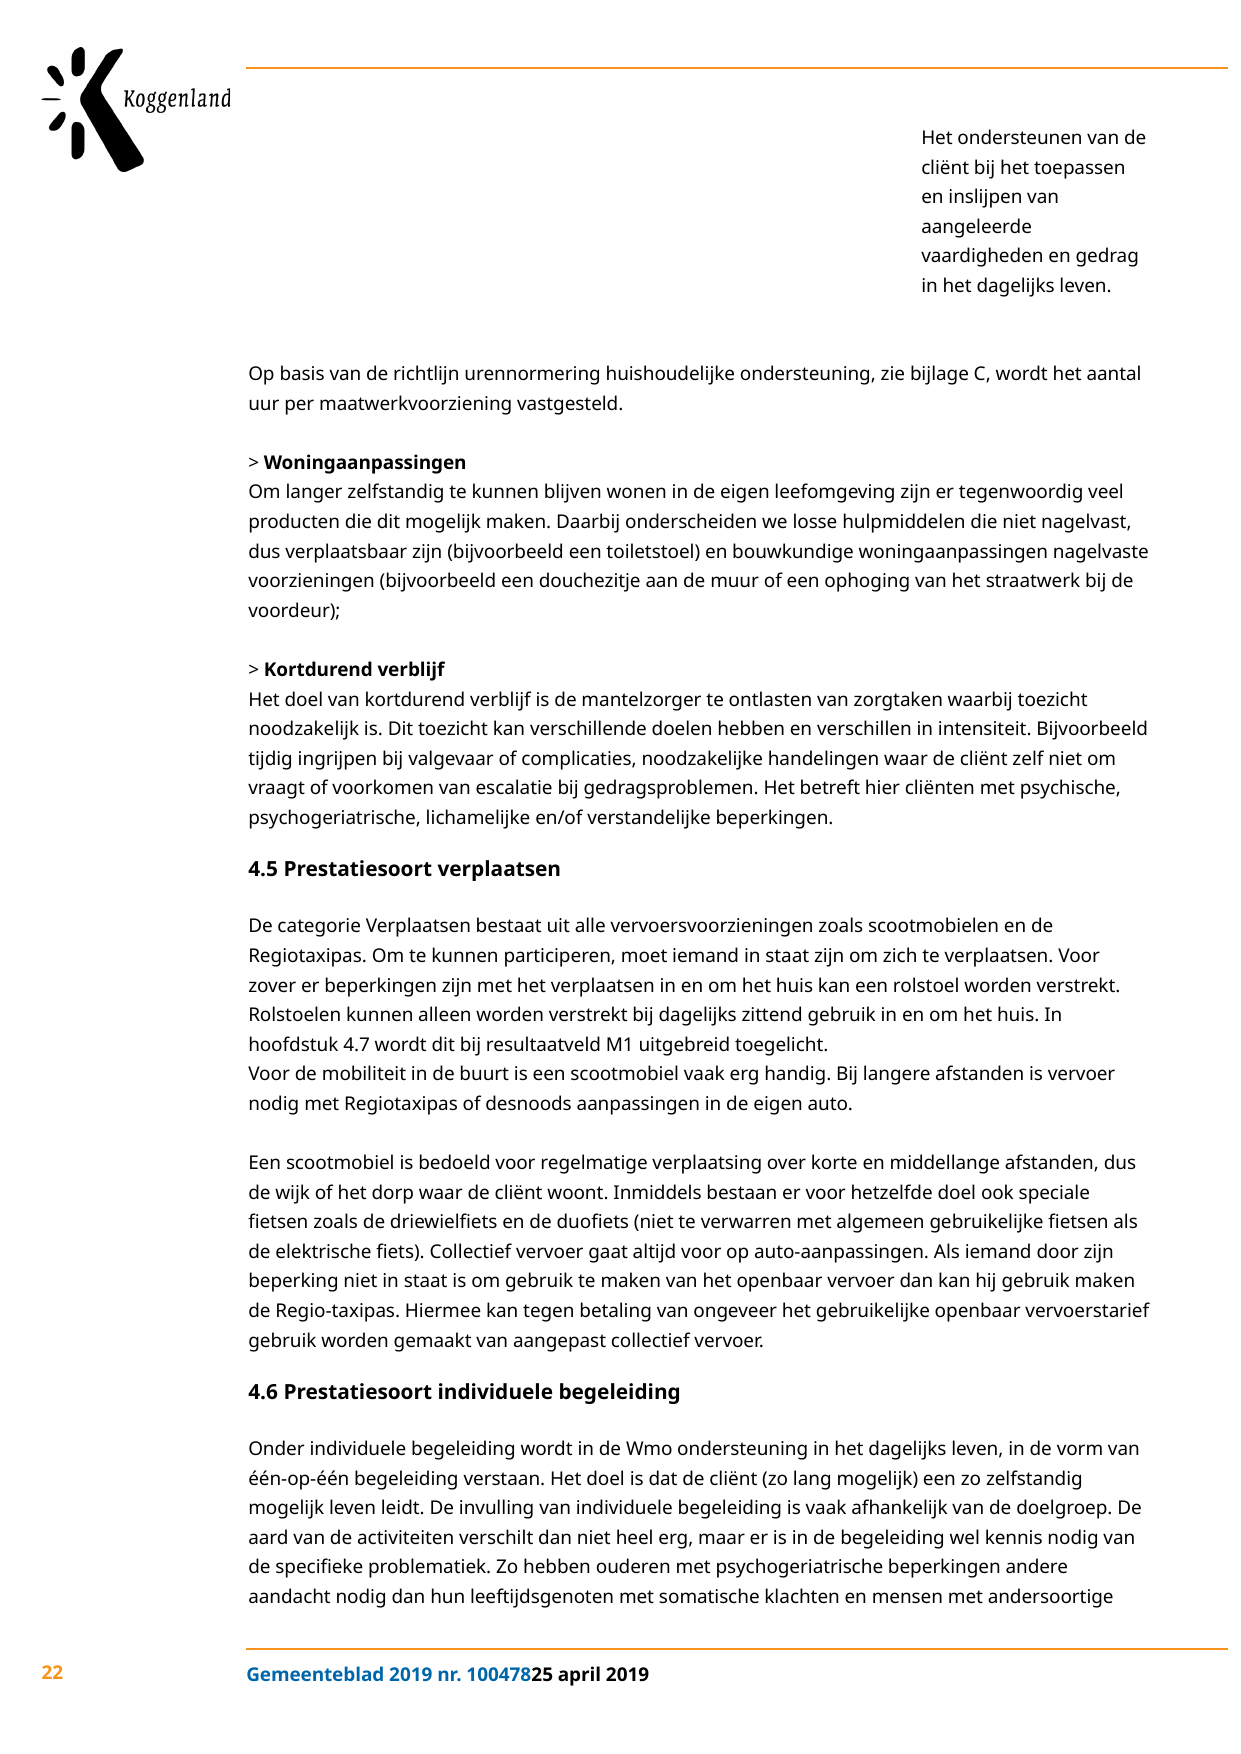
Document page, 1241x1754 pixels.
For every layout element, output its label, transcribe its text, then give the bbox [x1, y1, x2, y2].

table_cell [690, 95, 921, 328]
text > Kortdurend verblijf [248, 656, 1152, 682]
text Om langer zelfstandig te kunnen blijven wonen in de eigen leefomgeving zijn er tegenwoordig veel producten die dit mogelijk maken. Daarbij onderscheiden we losse hulpmiddelen die niet nagelvast, dus verplaatsbaar zijn (bijvoorbeeld een toiletstoel) en bouwkundige woningaanpassingen nagelvaste voorzieningen (bijvoorbeeld een douchezitje aan de muur of een ophoging van het straatwerk bij de voordeur); [248, 479, 1152, 623]
text > Woningaanpassingen [248, 449, 1152, 475]
text De categorie Verplaatsen bestaat uit alle vervoersvoorzieningen zoals scootmobielen en de Regiotaxipas. Om te kunnen participeren, moet iemand in staat zijn om zich te verplaatsen. Voor zover er beperkingen zijn met het verplaatsen in en om het huis kan een rolstoel worden verstrekt. Rolstoelen kunnen alleen worden verstrekt bij dagelijks zittend gebruik in en om het huis. In hoofdstuk 4.7 wordt dit bij resultaatveld M1 uitgebreid toegelicht. [248, 913, 1152, 1057]
text Op basis van de richtlijn urennormering huishoudelijke ondersteuning, zie bijlage C, wordt het aantal uur per maatwerkvoorziening vastgesteld. [248, 360, 1152, 416]
text 4.5 Prestatiesoort verplaatsen [248, 854, 1152, 883]
table_cell [248, 95, 469, 328]
table_cell Het ondersteunen van de cliënt bij het toepassen en inslijpen van aangeleerde vaardigheden en gedrag in het dagelijks leven. [921, 95, 1152, 328]
text Voor de mobiliteit in de buurt is een scootmobiel vaak erg handig. Bij langere afstanden is vervoer nodig met Regiotaxipas of desnoods aanpassingen in de eigen auto. [248, 1061, 1152, 1116]
table_cell [469, 95, 690, 328]
picture [41, 47, 231, 172]
text Het doel van kortdurend verblijf is de mantelzorger te ontlasten van zorgtaken waarbij toezicht noodzakelijk is. Dit toezicht kan verschillende doelen hebben en verschillen in intensiteit. Bijvoorbeeld tijdig ingrijpen bij valgevaar of complicaties, noodzakelijke handelingen waar de cliënt zelf niet om vraagt of voorkomen van escalatie bij gedragsproblemen. Het betreft hier cliënten met psychische, psychogeriatrische, lichamelijke en/of verstandelijke beperkingen. [248, 686, 1152, 830]
text Een scootmobiel is bedoeld voor regelmatige verplaatsing over korte en middellange afstanden, dus de wijk of het dorp waar de cliënt woont. Inmiddels bestaan er voor hetzelfde doel ook speciale fietsen zoals de driewielfiets en de duofiets (niet te verwarren met algemeen gebruikelijke fietsen als de elektrische fiets). Collectief vervoer gaat altijd voor op auto-aanpassingen. Als iemand door zijn beperking niet in staat is om gebruik te maken van het openbaar vervoer dan kan hij gebruik maken de Regio-taxipas. Hiermee kan tegen betaling van ongeveer het gebruikelijke openbaar vervoerstarief gebruik worden gemaakt van aangepast collectief vervoer. [248, 1149, 1152, 1352]
text 4.6 Prestatiesoort individuele begeleiding [248, 1377, 1152, 1406]
text Onder individuele begeleiding wordt in de Wmo ondersteuning in het dagelijks leven, in de vorm van één-op-één begeleiding verstaan. Het doel is dat de cliënt (zo lang mogelijk) een zo zelfstandig mogelijk leven leidt. De invulling van individuele begeleiding is vaak afhankelijk van de doelgroep. De aard van de activiteiten verschilt dan niet heel erg, maar er is in de begeleiding wel kennis nodig van de specifieke problematiek. Zo hebben ouderen met psychogeriatrische beperkingen andere aandacht nodig dan hun leeftijdsgenoten met somatische klachten en mensen met andersoortige [248, 1435, 1152, 1609]
